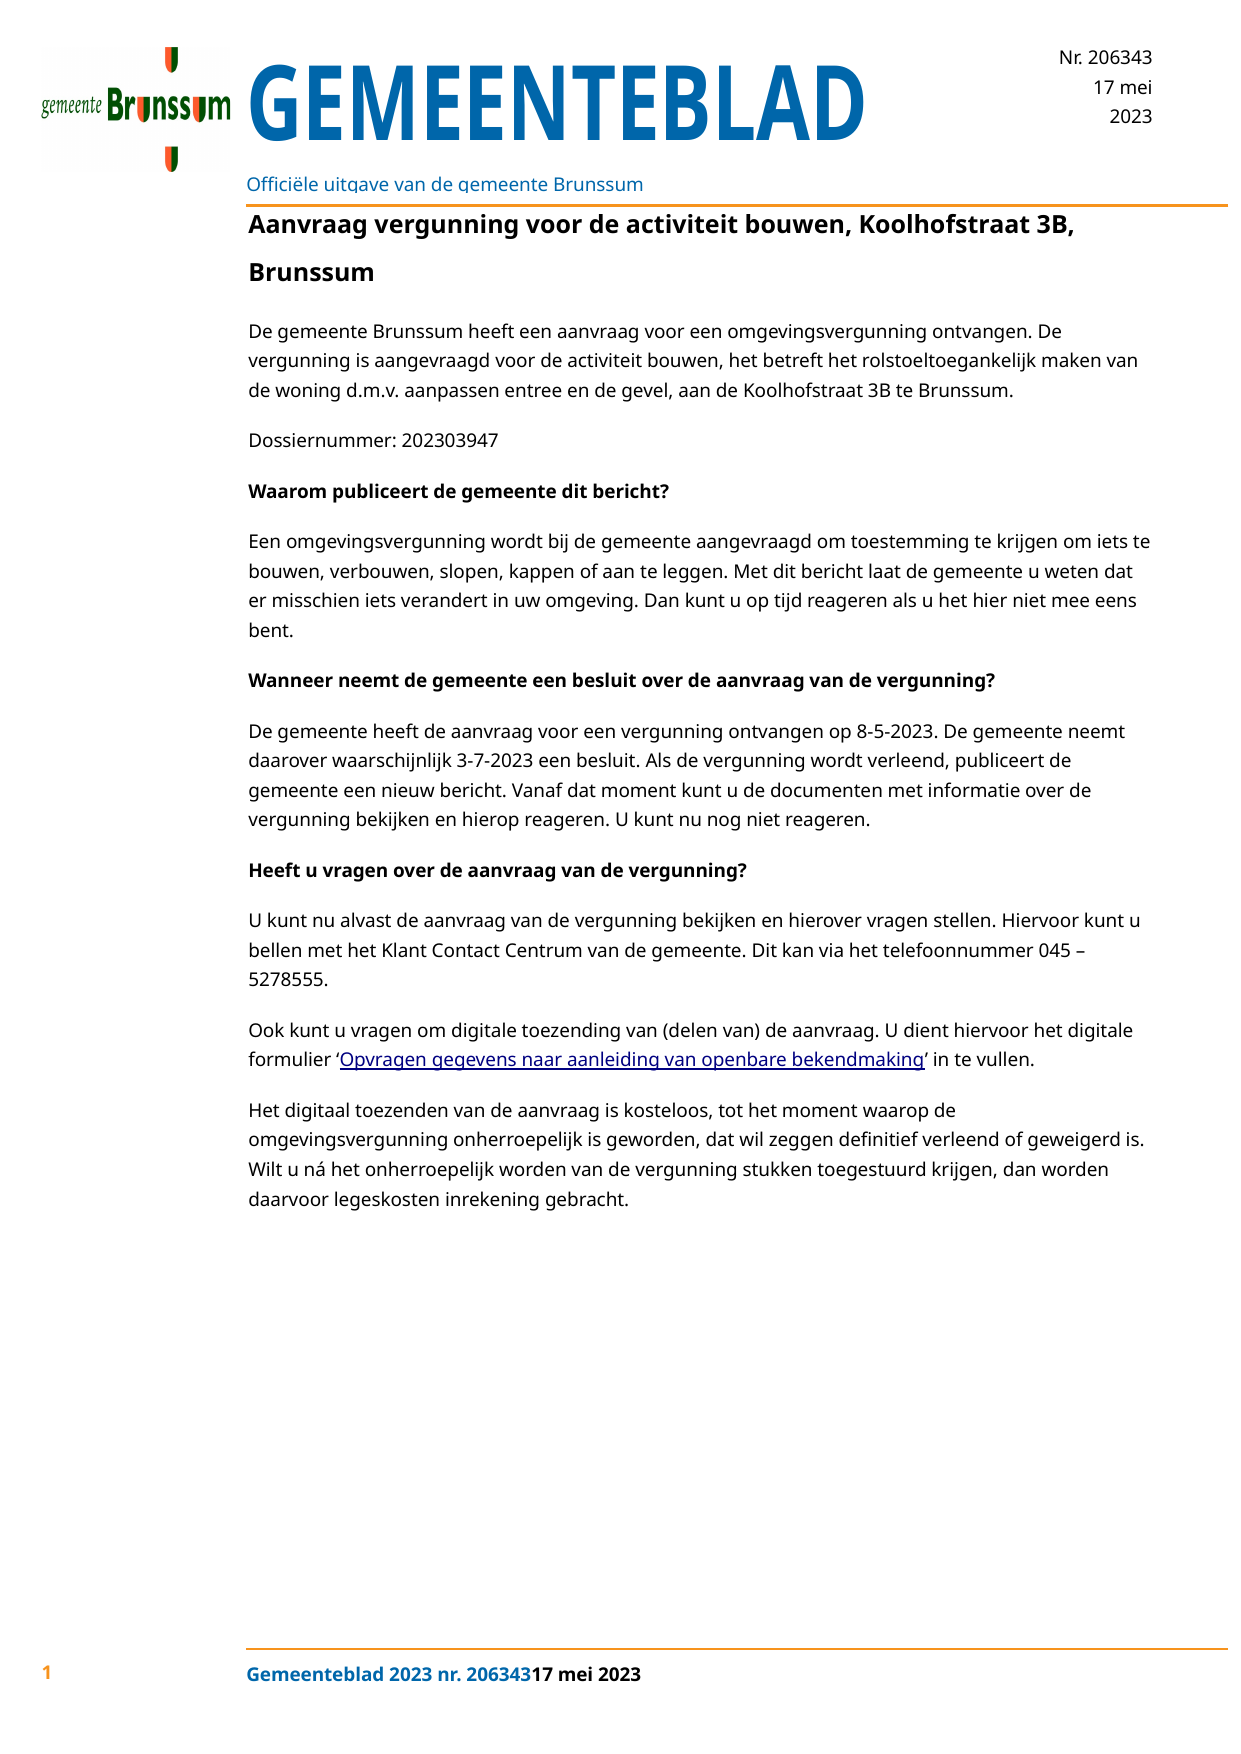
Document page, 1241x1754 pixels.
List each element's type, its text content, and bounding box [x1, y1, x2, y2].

text Heeft u vragen over de aanvraag van de vergunning? [248, 857, 1152, 883]
text U kunt nu alvast de aanvraag van de vergunning bekijken en hierover vragen stellen. Hiervoor kunt u bellen met het Klant Contact Centrum van de gemeente. Dit kan via het telefoonnummer 045 – 5278555. [248, 907, 1152, 992]
text Ook kunt u vragen om digitale toezending van (delen van) de aanvraag. U dient hiervoor het digitale formulier ‘Opvragen gegevens naar aanleiding van openbare bekendmaking’ in te vullen. [248, 1017, 1152, 1072]
text Het digitaal toezenden van de aanvraag is kosteloos, tot het moment waarop de omgevingsvergunning onherroepelijk is geworden, dat wil zeggen definitief verleend of geweigerd is. Wilt u ná het onherroepelijk worden van de vergunning stukken toegestuurd krijgen, dan worden daarvoor legeskosten inrekening gebracht. [248, 1097, 1152, 1212]
text De gemeente heeft de aanvraag voor een vergunning ontvangen op 8-5-2023. De gemeente neemt daarover waarschijnlijk 3-7-2023 een besluit. Als de vergunning wordt verleend, publiceert de gemeente een nieuw bericht. Vanaf dat moment kunt u de documenten met informatie over de vergunning bekijken en hierop reageren. U kunt nu nog niet reageren. [248, 718, 1152, 832]
picture [41, 47, 231, 172]
text Waarom publiceert de gemeente dit bericht? [248, 478, 1152, 504]
text Een omgevingsvergunning wordt bij de gemeente aangevraagd om toestemming te krijgen om iets te bouwen, verbouwen, slopen, kappen of aan te leggen. Met dit bericht laat de gemeente u weten dat er misschien iets verandert in uw omgeving. Dan kunt u op tijd reageren als u het hier niet mee eens bent. [248, 528, 1152, 643]
text Wanneer neemt de gemeente een besluit over de aanvraag van de vergunning? [248, 667, 1152, 693]
text Dossiernummer: 202303947 [248, 427, 1152, 453]
text Aanvraag vergunning voor de activiteit bouwen, Koolhofstraat 3B, Brunssum [248, 207, 1152, 288]
text De gemeente Brunssum heeft een aanvraag voor een omgevingsvergunning ontvangen. De vergunning is aangevraagd voor de activiteit bouwen, het betreft het rolstoeltoegankelijk maken van de woning d.m.v. aanpassen entree en de gevel, aan de Koolhofstraat 3B te Brunssum. [248, 318, 1152, 403]
